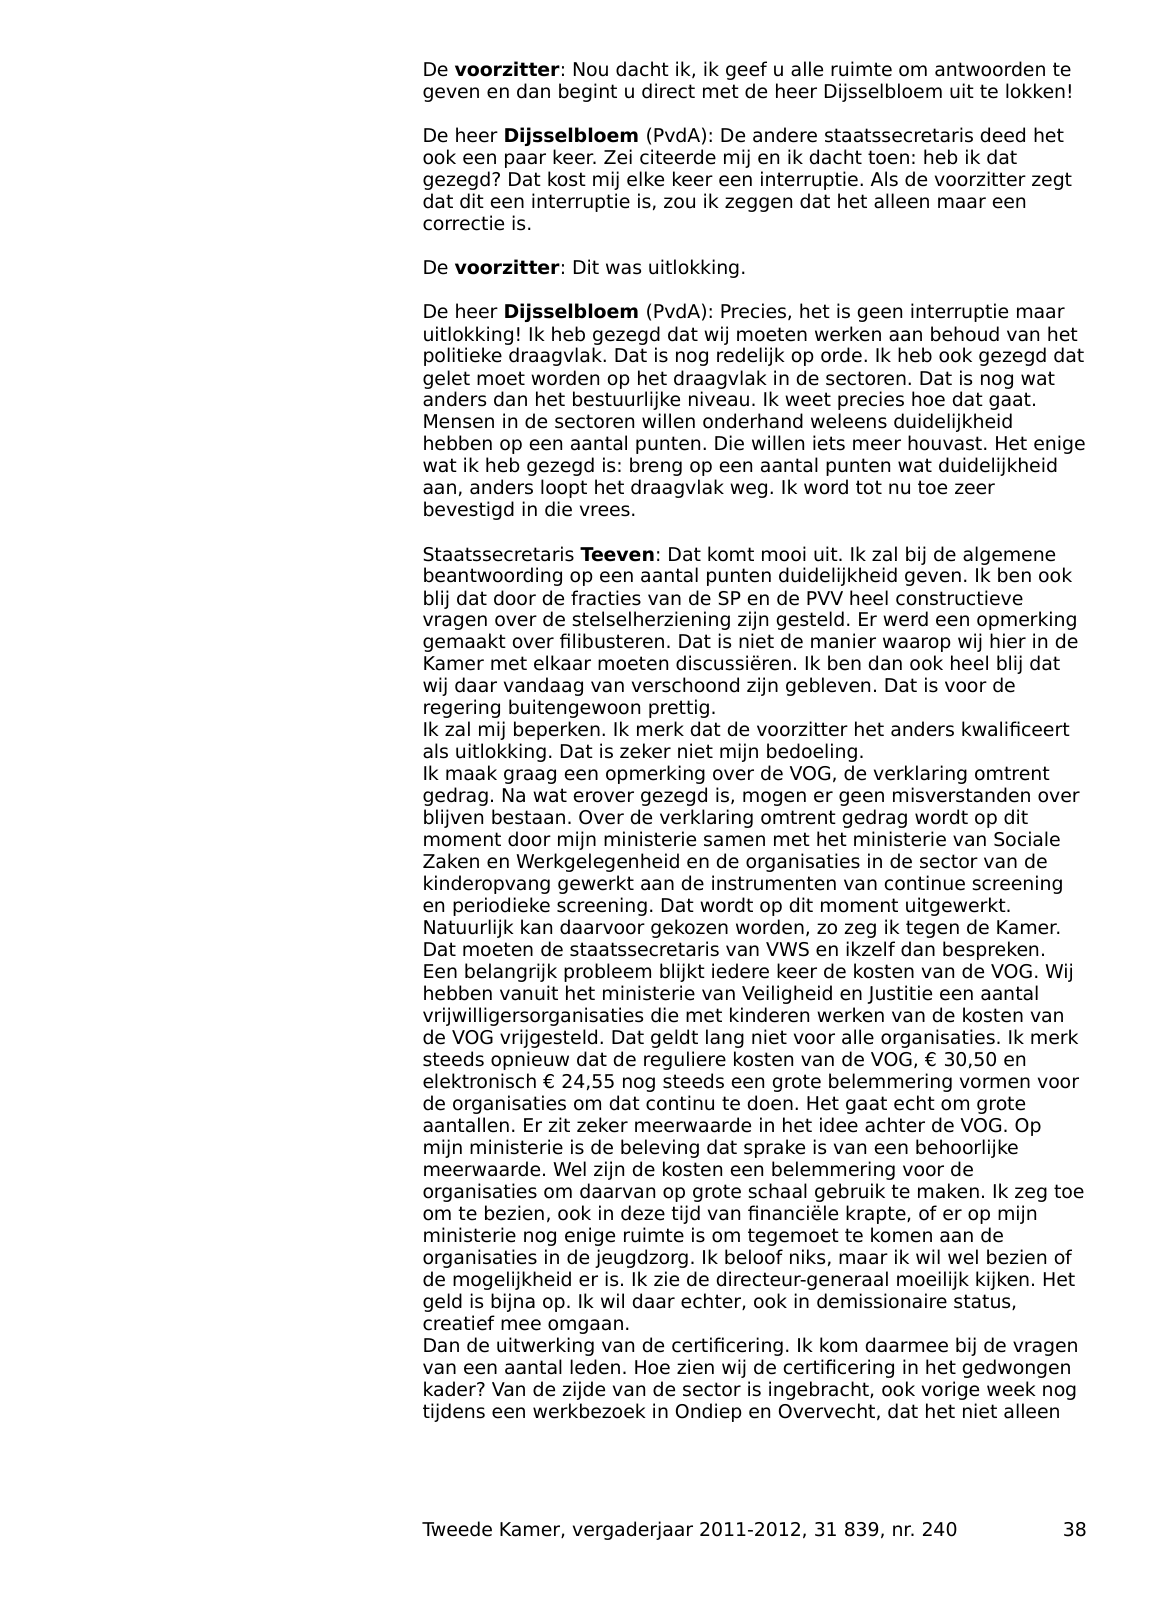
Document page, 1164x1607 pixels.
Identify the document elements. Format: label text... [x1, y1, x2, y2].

text De voorzitter: Dit was uitlokking. [422, 257, 1087, 279]
text Staatssecretaris Teeven: Dat komt mooi uit. Ik zal bij de algemene beantwoording op een aantal punten duidelijkheid geven. Ik ben ook blij dat door de fracties van de SP en de PVV heel constructieve vragen over de stelselherziening zijn gesteld. Er werd een opmerking gemaakt over filibusteren. Dat is niet de manier waarop wij hier in de Kamer met elkaar moeten discussiëren. Ik ben dan ook heel blij dat wij daar vandaag van verschoond zijn gebleven. Dat is voor de regering buitengewoon prettig. [422, 543, 1087, 719]
text Ik zal mij beperken. Ik merk dat de voorzitter het anders kwalificeert als uitlokking. Dat is zeker niet mijn bedoeling. [422, 719, 1087, 763]
text De voorzitter: Nou dacht ik, ik geef u alle ruimte om antwoorden te geven en dan begint u direct met de heer Dijsselbloem uit te lokken! [422, 59, 1087, 103]
text Ik maak graag een opmerking over de VOG, de verklaring omtrent gedrag. Na wat erover gezegd is, mogen er geen misverstanden over blijven bestaan. Over de verklaring omtrent gedrag wordt op dit moment door mijn ministerie samen met het ministerie van Sociale Zaken en Werkgelegenheid en de organisaties in de sector van de kinderopvang gewerkt aan de instrumenten van continue screening en periodieke screening. Dat wordt op dit moment uitgewerkt. Natuurlijk kan daarvoor gekozen worden, zo zeg ik tegen de Kamer. Dat moeten de staatssecretaris van VWS en ikzelf dan bespreken. Een belangrijk probleem blijkt iedere keer de kosten van de VOG. Wij hebben vanuit het ministerie van Veiligheid en Justitie een aantal vrijwilligersorganisaties die met kinderen werken van de kosten van de VOG vrijgesteld. Dat geldt lang niet voor alle organisaties. Ik merk steeds opnieuw dat de reguliere kosten van de VOG, € 30,50 en elektronisch € 24,55 nog steeds een grote belemmering vormen voor de organisaties om dat continu te doen. Het gaat echt om grote aantallen. Er zit zeker meerwaarde in het idee achter de VOG. Op mijn ministerie is de beleving dat sprake is van een behoorlijke meerwaarde. Wel zijn de kosten een belemmering voor de organisaties om daarvan op grote schaal gebruik te maken. Ik zeg toe om te bezien, ook in deze tijd van financiële krapte, of er op mijn ministerie nog enige ruimte is om tegemoet te komen aan de organisaties in de jeugdzorg. Ik beloof niks, maar ik wil wel bezien of de mogelijkheid er is. Ik zie de directeur-generaal moeilijk kijken. Het geld is bijna op. Ik wil daar echter, ook in demissionaire status, creatief mee omgaan. [422, 763, 1087, 1335]
text De heer Dijsselbloem (PvdA): De andere staatssecretaris deed het ook een paar keer. Zei citeerde mij en ik dacht toen: heb ik dat gezegd? Dat kost mij elke keer een interruptie. Als de voorzitter zegt dat dit een interruptie is, zou ik zeggen dat het alleen maar een correctie is. [422, 125, 1087, 235]
text Dan de uitwerking van de certificering. Ik kom daarmee bij de vragen van een aantal leden. Hoe zien wij de certificering in het gedwongen kader? Van de zijde van de sector is ingebracht, ook vorige week nog tijdens een werkbezoek in Ondiep en Overvecht, dat het niet alleen [422, 1335, 1087, 1423]
text De heer Dijsselbloem (PvdA): Precies, het is geen interruptie maar uitlokking! Ik heb gezegd dat wij moeten werken aan behoud van het politieke draagvlak. Dat is nog redelijk op orde. Ik heb ook gezegd dat gelet moet worden op het draagvlak in de sectoren. Dat is nog wat anders dan het bestuurlijke niveau. Ik weet precies hoe dat gaat. Mensen in de sectoren willen onderhand weleens duidelijkheid hebben op een aantal punten. Die willen iets meer houvast. Het enige wat ik heb gezegd is: breng op een aantal punten wat duidelijkheid aan, anders loopt het draagvlak weg. Ik word tot nu toe zeer bevestigd in die vrees. [422, 301, 1087, 521]
